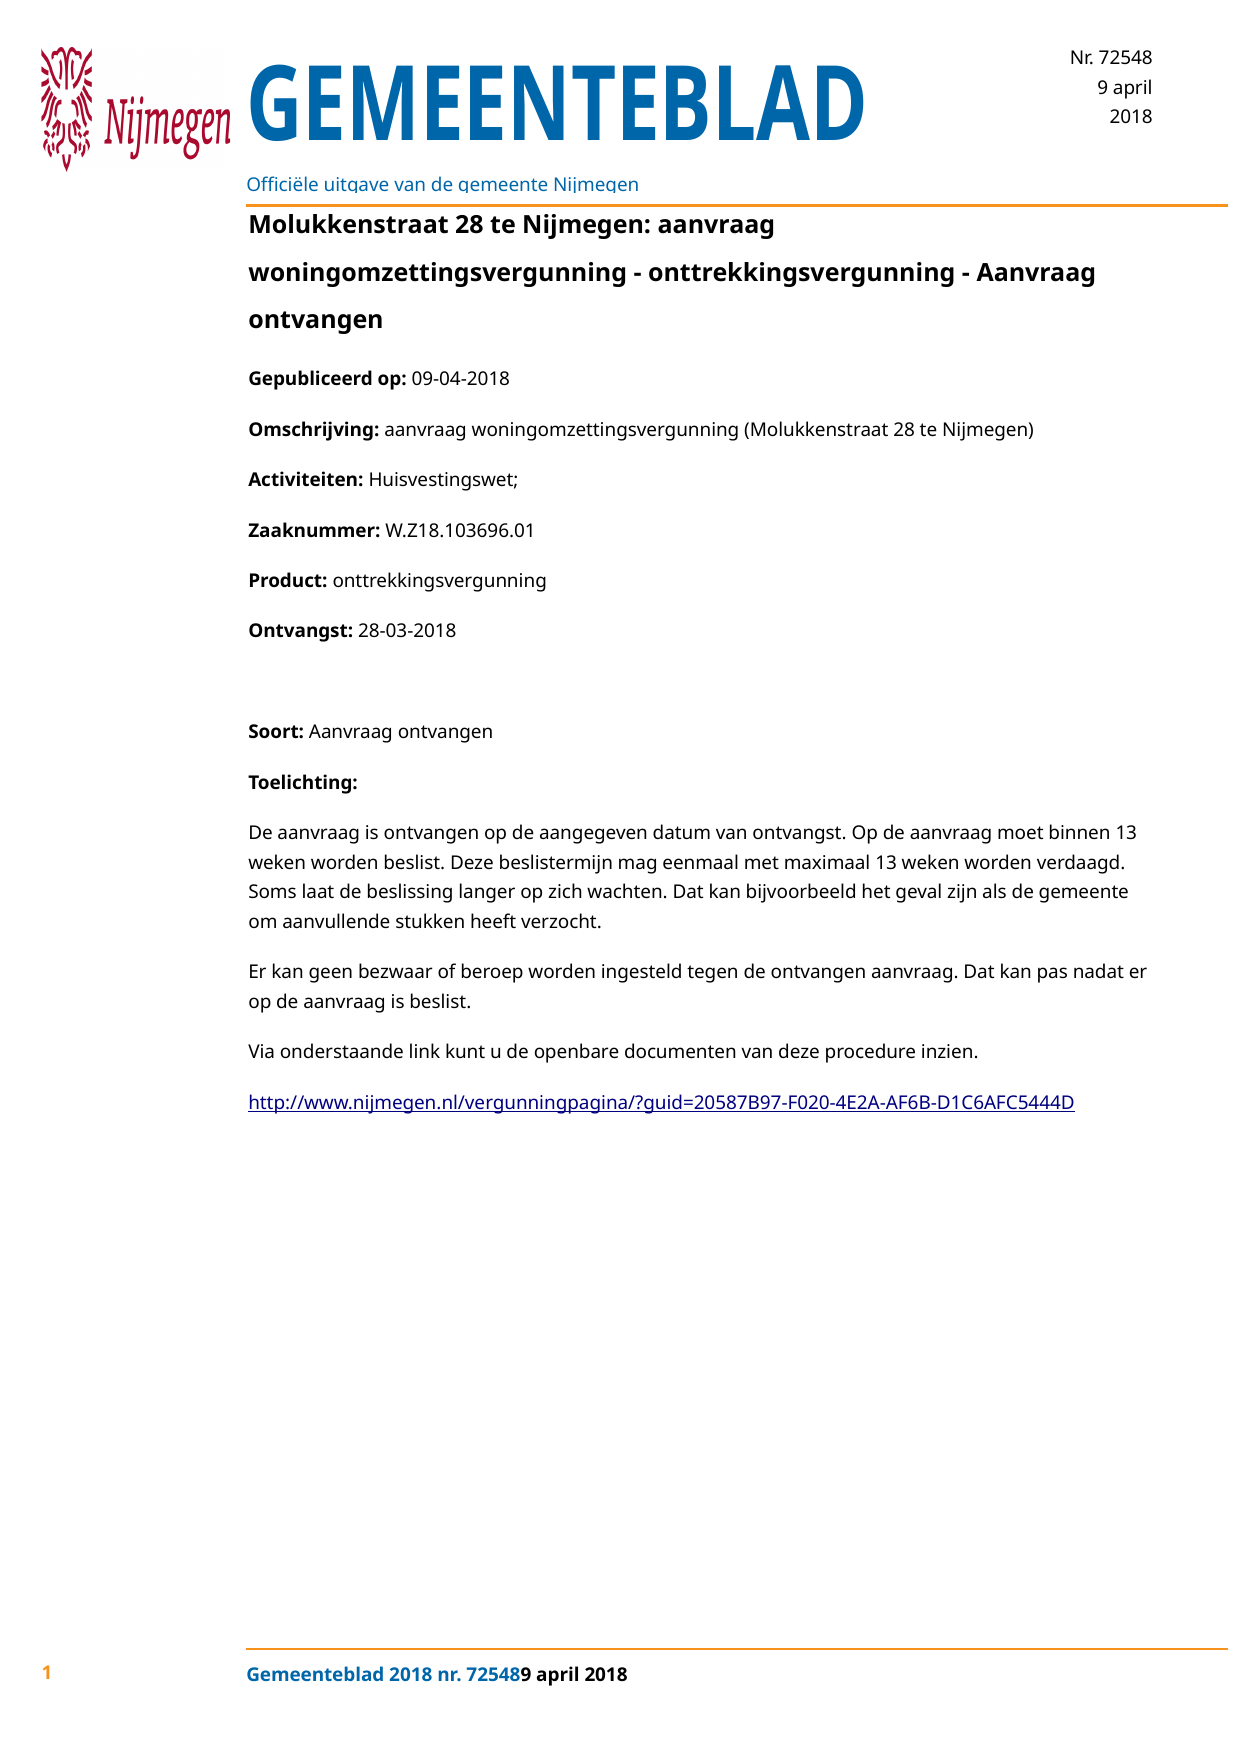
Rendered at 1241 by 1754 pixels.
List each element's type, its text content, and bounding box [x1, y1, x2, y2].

text Soort: Aanvraag ontvangen [248, 718, 1152, 744]
picture [41, 47, 231, 172]
text Omschrijving: aanvraag woningomzettingsvergunning (Molukkenstraat 28 te Nijmegen) [248, 416, 1152, 442]
text http://www.nijmegen.nl/vergunningpagina/?guid=20587B97-F020-4E2A-AF6B-D1C6AFC5444D [248, 1089, 1152, 1114]
text Gepubliceerd op: 09-04-2018 [248, 366, 1152, 391]
text Product: onttrekkingsvergunning [248, 567, 1152, 593]
text Via onderstaande link kunt u de openbare documenten van deze procedure inzien. [248, 1038, 1152, 1064]
text Molukkenstraat 28 te Nijmegen: aanvraag woningomzettingsvergunning - onttrekkingsvergunning - Aanvraag ontvangen [248, 207, 1152, 336]
text De aanvraag is ontvangen op de aangegeven datum van ontvangst. Op de aanvraag moet binnen 13 weken worden beslist. Deze beslistermijn mag eenmaal met maximaal 13 weken worden verdaagd. Soms laat de beslissing langer op zich wachten. Dat kan bijvoorbeeld het geval zijn als de gemeente om aanvullende stukken heeft verzocht. [248, 819, 1152, 934]
text Er kan geen bezwaar of beroep worden ingesteld tegen de ontvangen aanvraag. Dat kan pas nadat er op de aanvraag is beslist. [248, 958, 1152, 1014]
text Ontvangst: 28-03-2018 [248, 618, 1152, 643]
text Activiteiten: Huisvestingswet; [248, 466, 1152, 492]
text Zaaknummer: W.Z18.103696.01 [248, 517, 1152, 542]
text Toelichting: [248, 769, 1152, 794]
